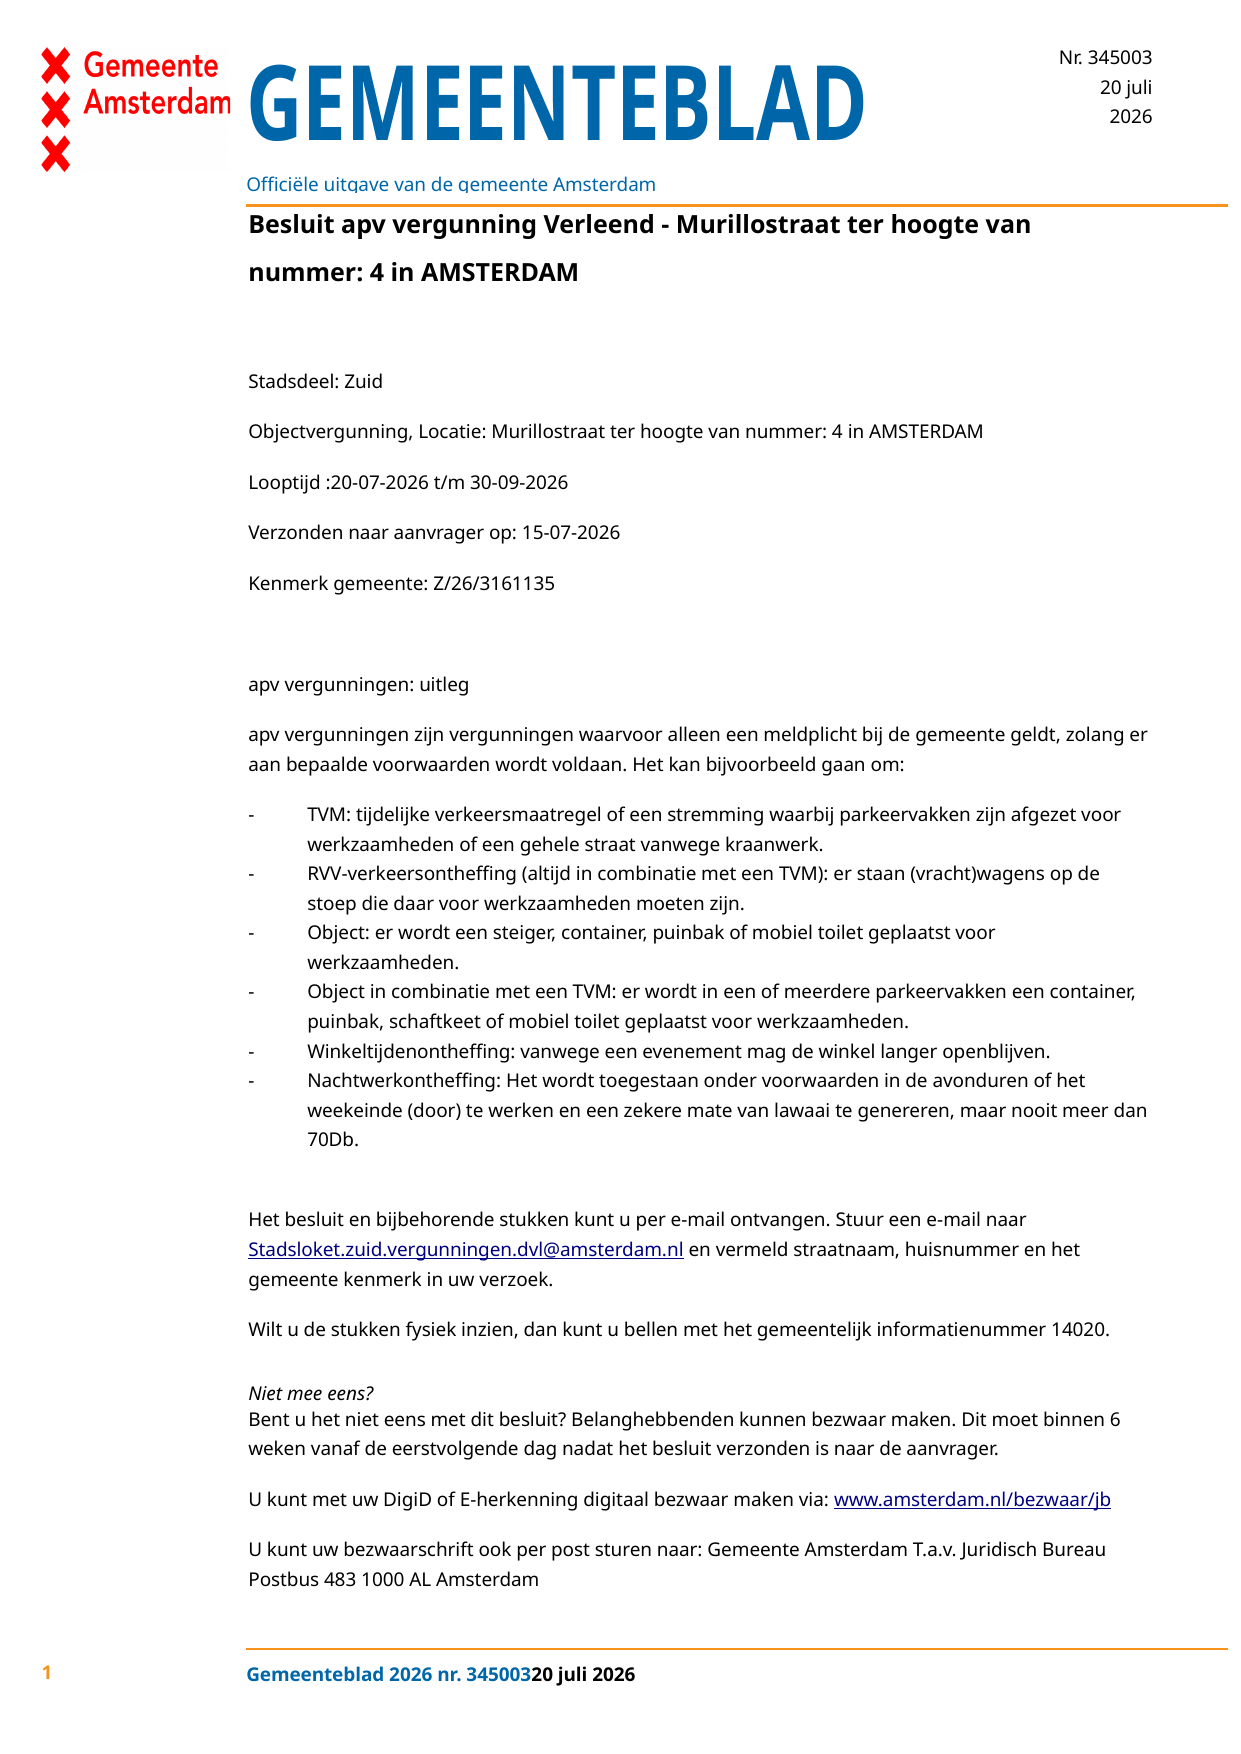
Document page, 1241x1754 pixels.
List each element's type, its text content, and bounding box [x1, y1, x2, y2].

picture [41, 47, 231, 172]
text Verzonden naar aanvrager op: 15-07-2026 [248, 519, 1152, 545]
text Niet mee eens? [248, 1380, 1152, 1406]
text Wilt u de stukken fysiek inzien, dan kunt u bellen met het gemeentelijk informatienummer 14020. [248, 1316, 1152, 1342]
list Object: er wordt een steiger, container, puinbak of mobiel toilet geplaatst voor werkzaamheden. [248, 919, 1152, 975]
text Objectvergunning, Locatie: Murillostraat ter hoogte van nummer: 4 in AMSTERDAM [248, 419, 1152, 444]
text Looptijd :20-07-2026 t/m 30-09-2026 [248, 469, 1152, 495]
list TVM: tijdelijke verkeersmaatregel of een stremming waarbij parkeervakken zijn afgezet voor werkzaamheden of een gehele straat vanwege kraanwerk. [248, 801, 1152, 857]
text Kenmerk gemeente: Z/26/3161135 [248, 570, 1152, 596]
text U kunt uw bezwaarschrift ook per post sturen naar: Gemeente Amsterdam T.a.v. Juridisch Bureau Postbus 483 1000 AL Amsterdam [248, 1536, 1152, 1592]
text Besluit apv vergunning Verleend - Murillostraat ter hoogte van nummer: 4 in AMSTERDAM [248, 207, 1152, 288]
text apv vergunningen: uitleg [248, 671, 1152, 697]
text Het besluit en bijbehorende stukken kunt u per e-mail ontvangen. Stuur een e-mail naar Stadsloket.zuid.vergunningen.dvl@amsterdam.nl en vermeld straatnaam, huisnummer en het gemeente kenmerk in uw verzoek. [248, 1207, 1152, 1292]
list Object in combinatie met een TVM: er wordt in een of meerdere parkeervakken een container, puinbak, schaftkeet of mobiel toilet geplaatst voor werkzaamheden. [248, 979, 1152, 1034]
text Bent u het niet eens met dit besluit? Belanghebbenden kunnen bezwaar maken. Dit moet binnen 6 weken vanaf de eerstvolgende dag nadat het besluit verzonden is naar de aanvrager. [248, 1406, 1152, 1461]
list Nachtwerkontheffing: Het wordt toegestaan onder voorwaarden in de avonduren of het weekeinde (door) te werken en een zekere mate van lawaai te genereren, maar nooit meer dan 70Db. [248, 1067, 1152, 1152]
text apv vergunningen zijn vergunningen waarvoor alleen een meldplicht bij de gemeente geldt, zolang er aan bepaalde voorwaarden wordt voldaan. Het kan bijvoorbeeld gaan om: [248, 721, 1152, 777]
text Stadsdeel: Zuid [248, 368, 1152, 394]
list Winkeltijdenontheffing: vanwege een evenement mag de winkel langer openblijven. [248, 1038, 1152, 1064]
list RVV-verkeersontheffing (altijd in combinatie met een TVM): er staan (vracht)wagens op de stoep die daar voor werkzaamheden moeten zijn. [248, 860, 1152, 916]
text U kunt met uw DigiD of E-herkenning digitaal bezwaar maken via: www.amsterdam.nl/bezwaar/jb [248, 1486, 1152, 1512]
